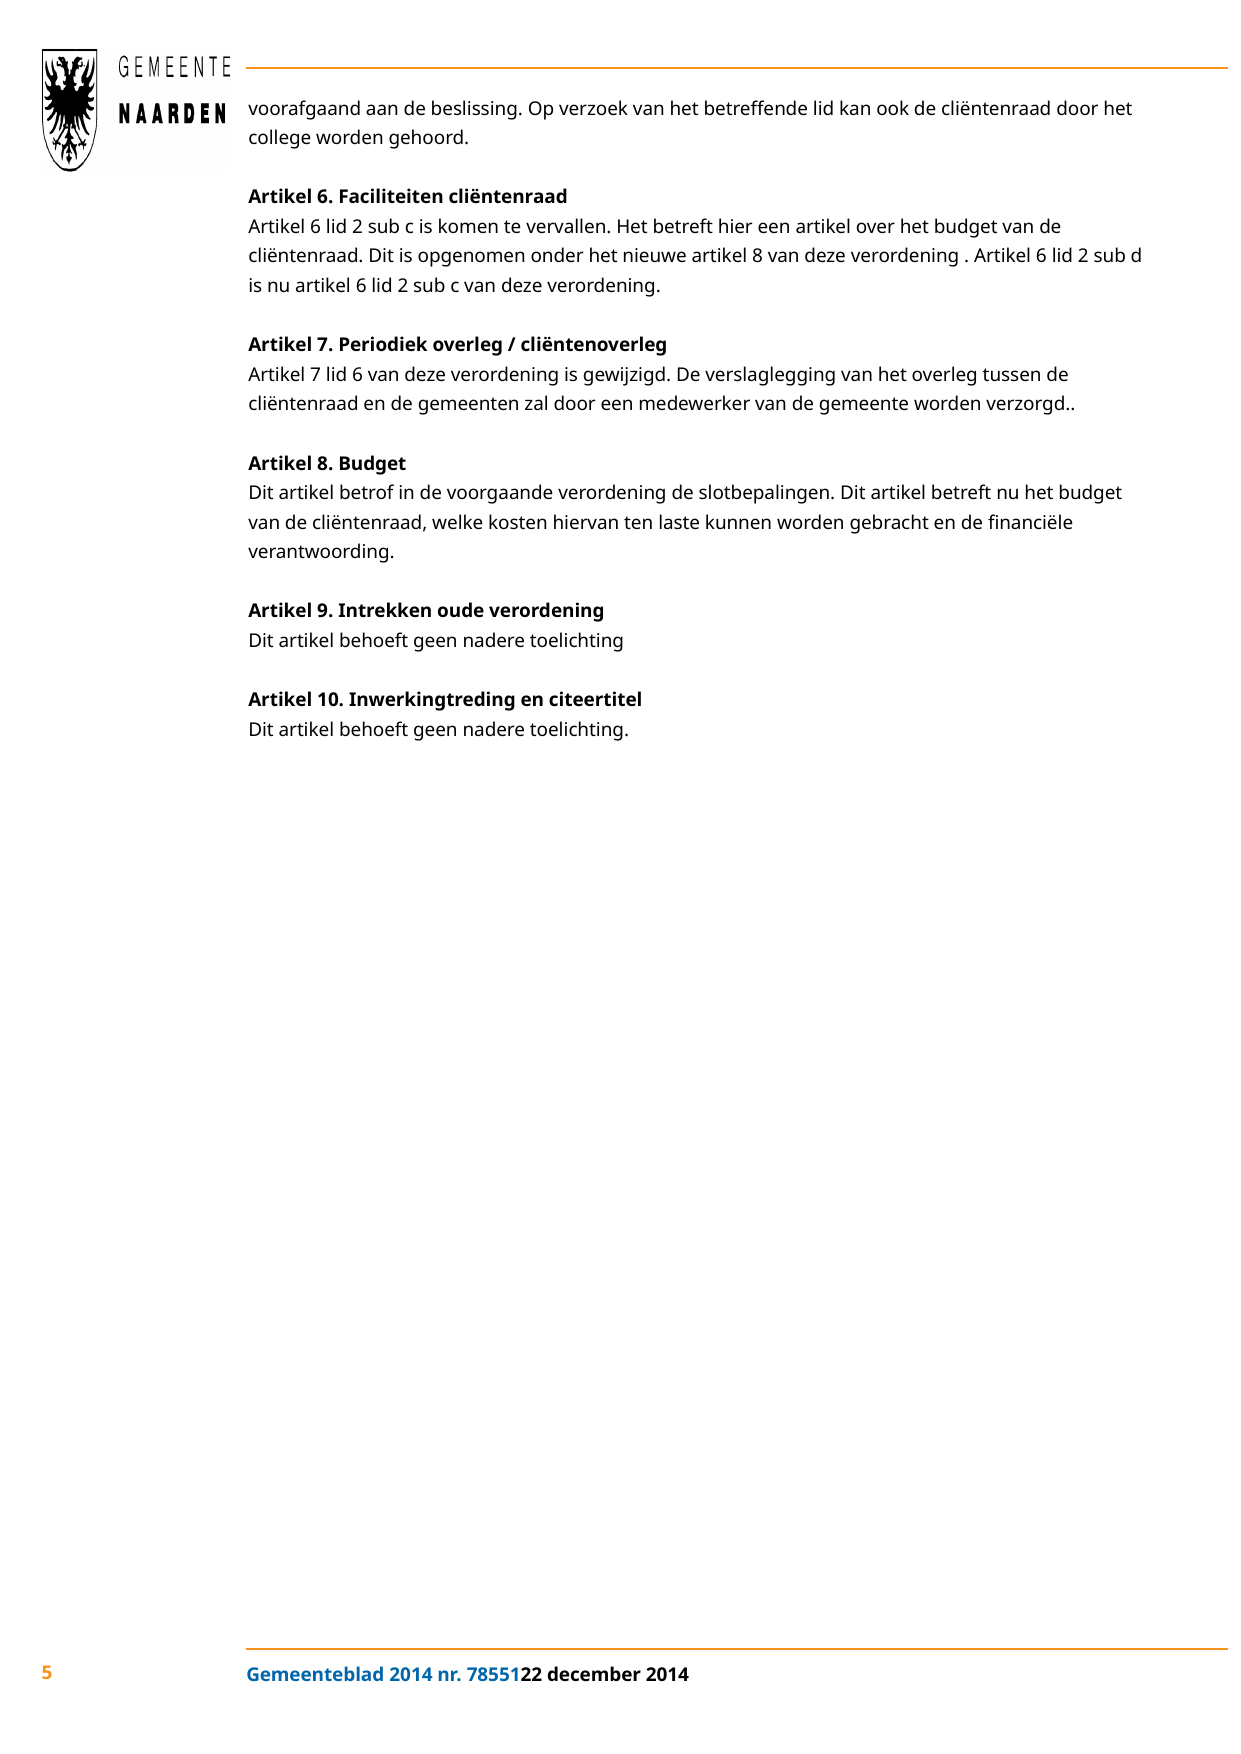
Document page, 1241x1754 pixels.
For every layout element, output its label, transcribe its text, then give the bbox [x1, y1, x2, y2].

text Artikel 7. Periodiek overleg / cliëntenoverleg [248, 331, 1152, 357]
text Dit artikel betrof in de voorgaande verordening de slotbepalingen. Dit artikel betreft nu het budget van de cliëntenraad, welke kosten hiervan ten laste kunnen worden gebracht en de financiële verantwoording. [248, 479, 1152, 564]
text Artikel 9. Intrekken oude verordening [248, 598, 1152, 623]
text Artikel 6 lid 2 sub c is komen te vervallen. Het betreft hier een artikel over het budget van de cliëntenraad. Dit is opgenomen onder het nieuwe artikel 8 van deze verordening . Artikel 6 lid 2 sub d is nu artikel 6 lid 2 sub c van deze verordening. [248, 213, 1152, 298]
picture [41, 47, 231, 172]
text Artikel 7 lid 6 van deze verordening is gewijzigd. De verslaglegging van het overleg tussen de cliëntenraad en de gemeenten zal door een medewerker van de gemeente worden verzorgd.. [248, 361, 1152, 416]
text Dit artikel behoeft geen nadere toelichting [248, 627, 1152, 653]
text Artikel 10. Inwerkingtreding en citeertitel [248, 686, 1152, 712]
text Artikel 6. Faciliteiten cliëntenraad [248, 183, 1152, 209]
text Artikel 8. Budget [248, 450, 1152, 476]
text Dit artikel behoeft geen nadere toelichting. [248, 716, 1152, 742]
text voorafgaand aan de beslissing. Op verzoek van het betreffende lid kan ook de cliëntenraad door het college worden gehoord. [248, 95, 1152, 150]
